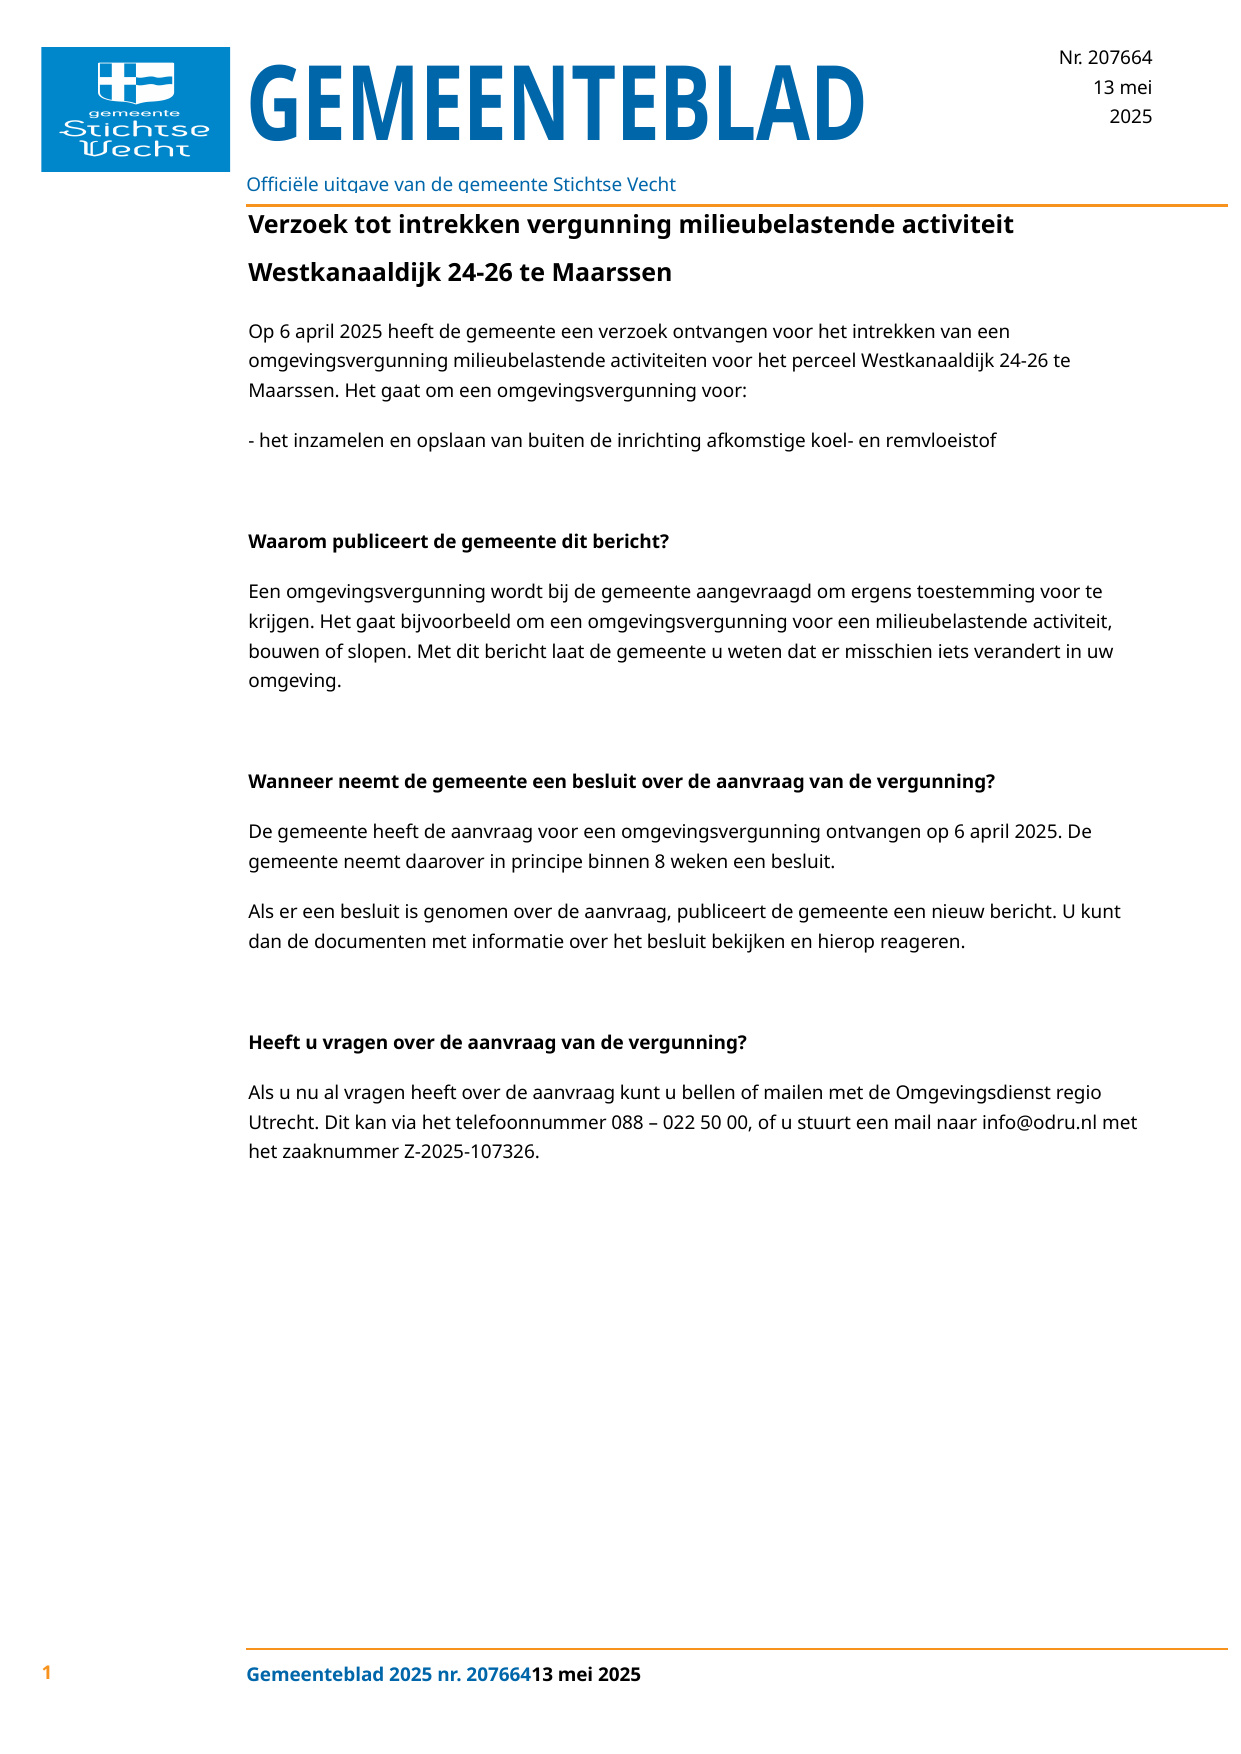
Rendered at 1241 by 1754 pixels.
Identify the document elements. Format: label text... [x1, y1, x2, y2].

text - het inzamelen en opslaan van buiten de inrichting afkomstige koel- en remvloeistof [248, 427, 1152, 453]
text Op 6 april 2025 heeft de gemeente een verzoek ontvangen voor het intrekken van een omgevingsvergunning milieubelastende activiteiten voor het perceel Westkanaaldijk 24-26 te Maarssen. Het gaat om een omgevingsvergunning voor: [248, 318, 1152, 403]
text Een omgevingsvergunning wordt bij de gemeente aangevraagd om ergens toestemming voor te krijgen. Het gaat bijvoorbeeld om een omgevingsvergunning voor een milieubelastende activiteit, bouwen of slopen. Met dit bericht laat de gemeente u weten dat er misschien iets verandert in uw omgeving. [248, 579, 1152, 693]
text Als u nu al vragen heeft over de aanvraag kunt u bellen of mailen met de Omgevingsdienst regio Utrecht. Dit kan via het telefoonnummer 088 – 022 50 00, of u stuurt een mail naar info@odru.nl met het zaaknummer Z-2025-107326. [248, 1079, 1152, 1164]
picture [99, 63, 135, 101]
text De gemeente heeft de aanvraag voor een omgevingsvergunning ontvangen op 6 april 2025. De gemeente neemt daarover in principe binnen 8 weken een besluit. [248, 819, 1152, 874]
text Wanneer neemt de gemeente een besluit over de aanvraag van de vergunning? [248, 768, 1152, 794]
picture [137, 63, 174, 103]
text Heeft u vragen over de aanvraag van de vergunning? [248, 1029, 1152, 1055]
text Als er een besluit is genomen over de aanvraag, publiceert de gemeente een nieuw bericht. U kunt dan de documenten met informatie over het besluit bekijken en hierop reageren. [248, 899, 1152, 954]
text Waarom publiceert de gemeente dit bericht? [248, 528, 1152, 554]
text Verzoek tot intrekken vergunning milieubelastende activiteit Westkanaaldijk 24-26 te Maarssen [248, 207, 1152, 288]
